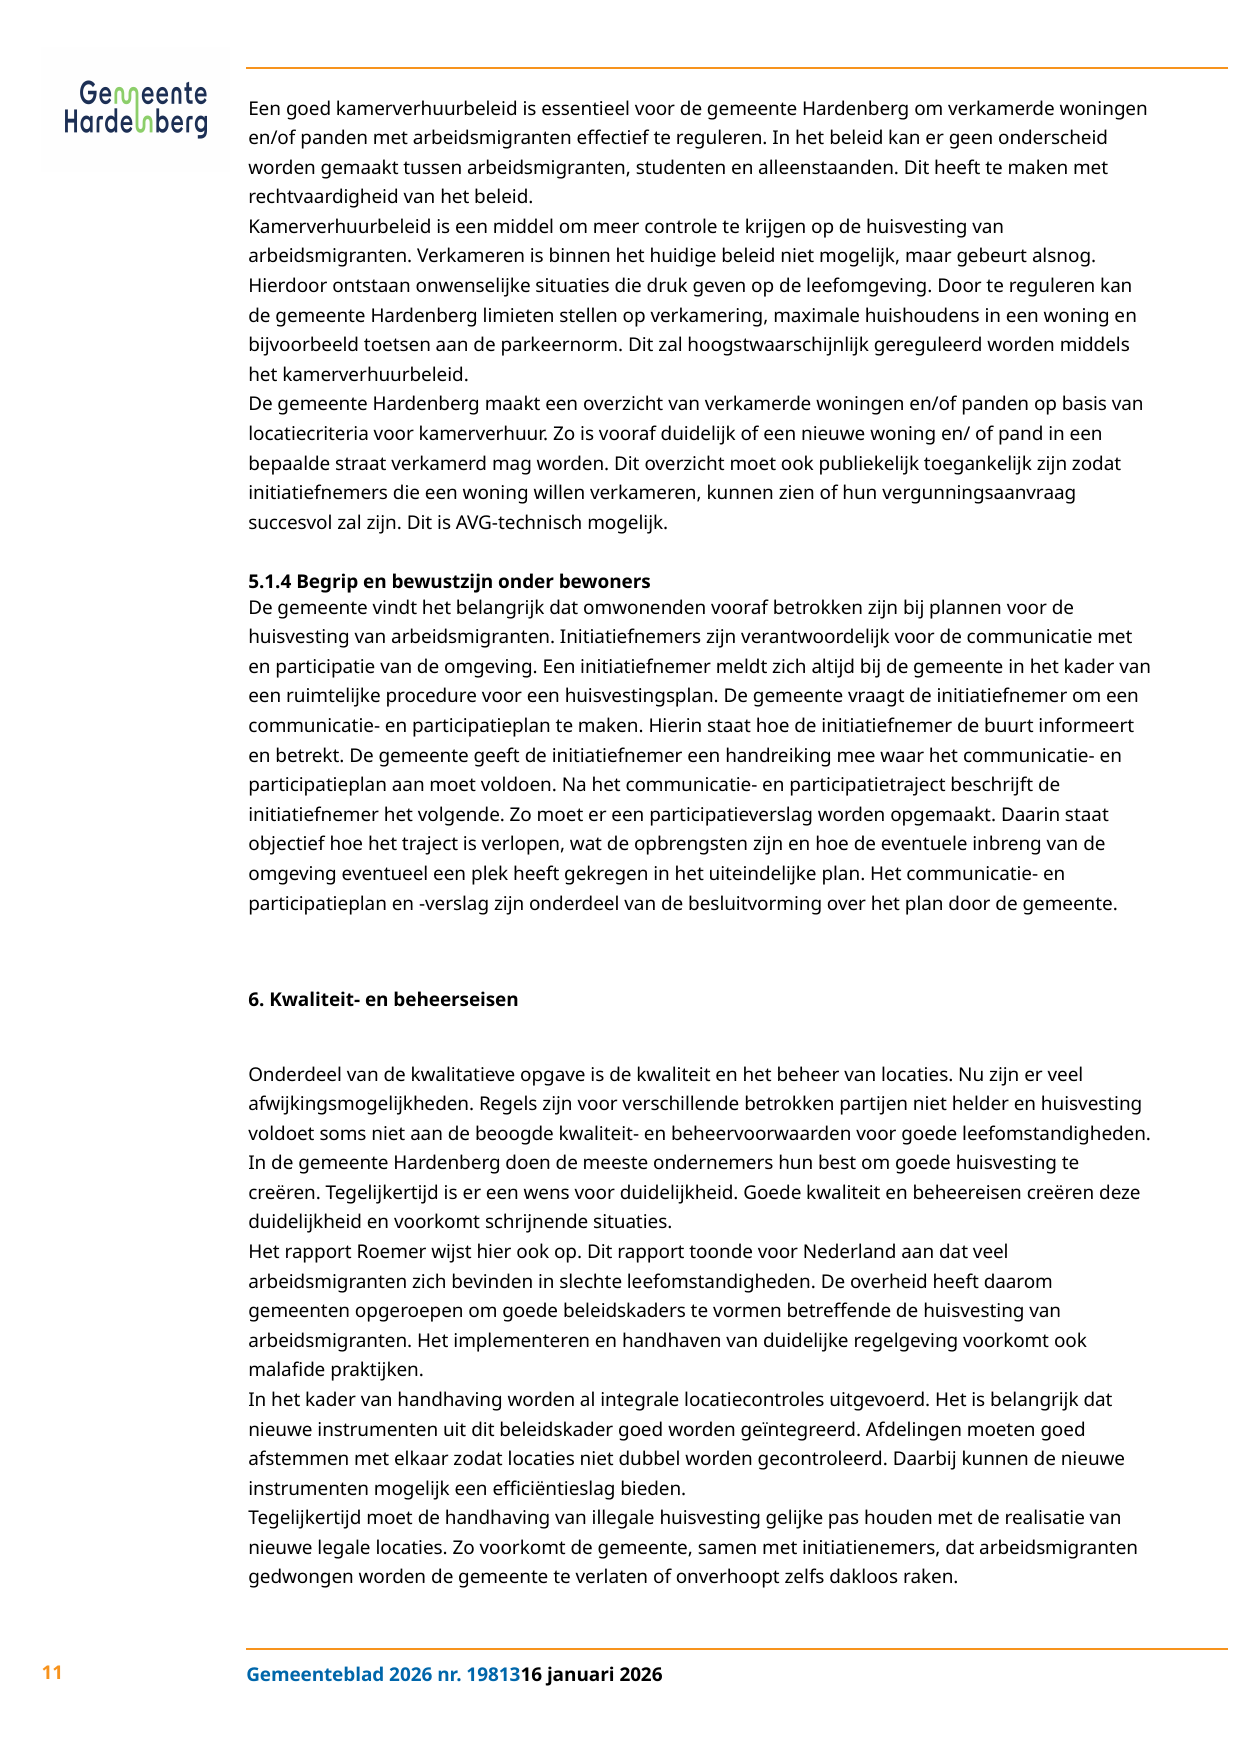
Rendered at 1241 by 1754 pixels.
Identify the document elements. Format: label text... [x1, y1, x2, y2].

text In het kader van handhaving worden al integrale locatiecontroles uitgevoerd. Het is belangrijk dat nieuwe instrumenten uit dit beleidskader goed worden geïntegreerd. Afdelingen moeten goed afstemmen met elkaar zodat locaties niet dubbel worden gecontroleerd. Daarbij kunnen de nieuwe instrumenten mogelijk een efficiëntieslag bieden. [248, 1386, 1152, 1501]
picture [41, 47, 231, 172]
text De gemeente Hardenberg maakt een overzicht van verkamerde woningen en/of panden op basis van locatiecriteria voor kamerverhuur. Zo is vooraf duidelijk of een nieuwe woning en/ of pand in een bepaalde straat verkamerd mag worden. Dit overzicht moet ook publiekelijk toegankelijk zijn zodat initiatiefnemers die een woning willen verkameren, kunnen zien of hun vergunningsaanvraag succesvol zal zijn. Dit is AVG-technisch mogelijk. [248, 391, 1152, 535]
text 5.1.4 Begrip en bewustzijn onder bewoners [248, 568, 1152, 594]
text 6. Kwaliteit- en beheerseisen [248, 986, 1152, 1011]
text Kamerverhuurbeleid is een middel om meer controle te krijgen op de huisvesting van arbeidsmigranten. Verkameren is binnen het huidige beleid niet mogelijk, maar gebeurt alsnog. Hierdoor ontstaan onwenselijke situaties die druk geven op de leefomgeving. Door te reguleren kan de gemeente Hardenberg limieten stellen op verkamering, maximale huishoudens in een woning en bijvoorbeeld toetsen aan de parkeernorm. Dit zal hoogstwaarschijnlijk gereguleerd worden middels het kamerverhuurbeleid. [248, 213, 1152, 387]
text Het rapport Roemer wijst hier ook op. Dit rapport toonde voor Nederland aan dat veel arbeidsmigranten zich bevinden in slechte leefomstandigheden. De overheid heeft daarom gemeenten opgeroepen om goede beleidskaders te vormen betreffende de huisvesting van arbeidsmigranten. Het implementeren en handhaven van duidelijke regelgeving voorkomt ook malafide praktijken. [248, 1238, 1152, 1382]
text Onderdeel van de kwalitatieve opgave is de kwaliteit en het beheer van locaties. Nu zijn er veel afwijkingsmogelijkheden. Regels zijn voor verschillende betrokken partijen niet helder en huisvesting voldoet soms niet aan de beoogde kwaliteit- en beheervoorwaarden voor goede leefomstandigheden. In de gemeente Hardenberg doen de meeste ondernemers hun best om goede huisvesting te creëren. Tegelijkertijd is er een wens voor duidelijkheid. Goede kwaliteit en beheereisen creëren deze duidelijkheid en voorkomt schrijnende situaties. [248, 1061, 1152, 1234]
text De gemeente vindt het belangrijk dat omwonenden vooraf betrokken zijn bij plannen voor de huisvesting van arbeidsmigranten. Initiatiefnemers zijn verantwoordelijk voor de communicatie met en participatie van de omgeving. Een initiatiefnemer meldt zich altijd bij de gemeente in het kader van een ruimtelijke procedure voor een huisvestingsplan. De gemeente vraagt de initiatiefnemer om een communicatie- en participatieplan te maken. Hierin staat hoe de initiatiefnemer de buurt informeert en betrekt. De gemeente geeft de initiatiefnemer een handreiking mee waar het communicatie- en participatieplan aan moet voldoen. Na het communicatie- en participatietraject beschrijft de initiatiefnemer het volgende. Zo moet er een participatieverslag worden opgemaakt. Daarin staat objectief hoe het traject is verlopen, wat de opbrengsten zijn en hoe de eventuele inbreng van de omgeving eventueel een plek heeft gekregen in het uiteindelijke plan. Het communicatie- en participatieplan en -verslag zijn onderdeel van de besluitvorming over het plan door de gemeente. [248, 594, 1152, 915]
text Tegelijkertijd moet de handhaving van illegale huisvesting gelijke pas houden met de realisatie van nieuwe legale locaties. Zo voorkomt de gemeente, samen met initiatienemers, dat arbeidsmigranten gedwongen worden de gemeente te verlaten of onverhoopt zelfs dakloos raken. [248, 1504, 1152, 1589]
text Een goed kamerverhuurbeleid is essentieel voor de gemeente Hardenberg om verkamerde woningen en/of panden met arbeidsmigranten effectief te reguleren. In het beleid kan er geen onderscheid worden gemaakt tussen arbeidsmigranten, studenten en alleenstaanden. Dit heeft te maken met rechtvaardigheid van het beleid. [248, 95, 1152, 209]
